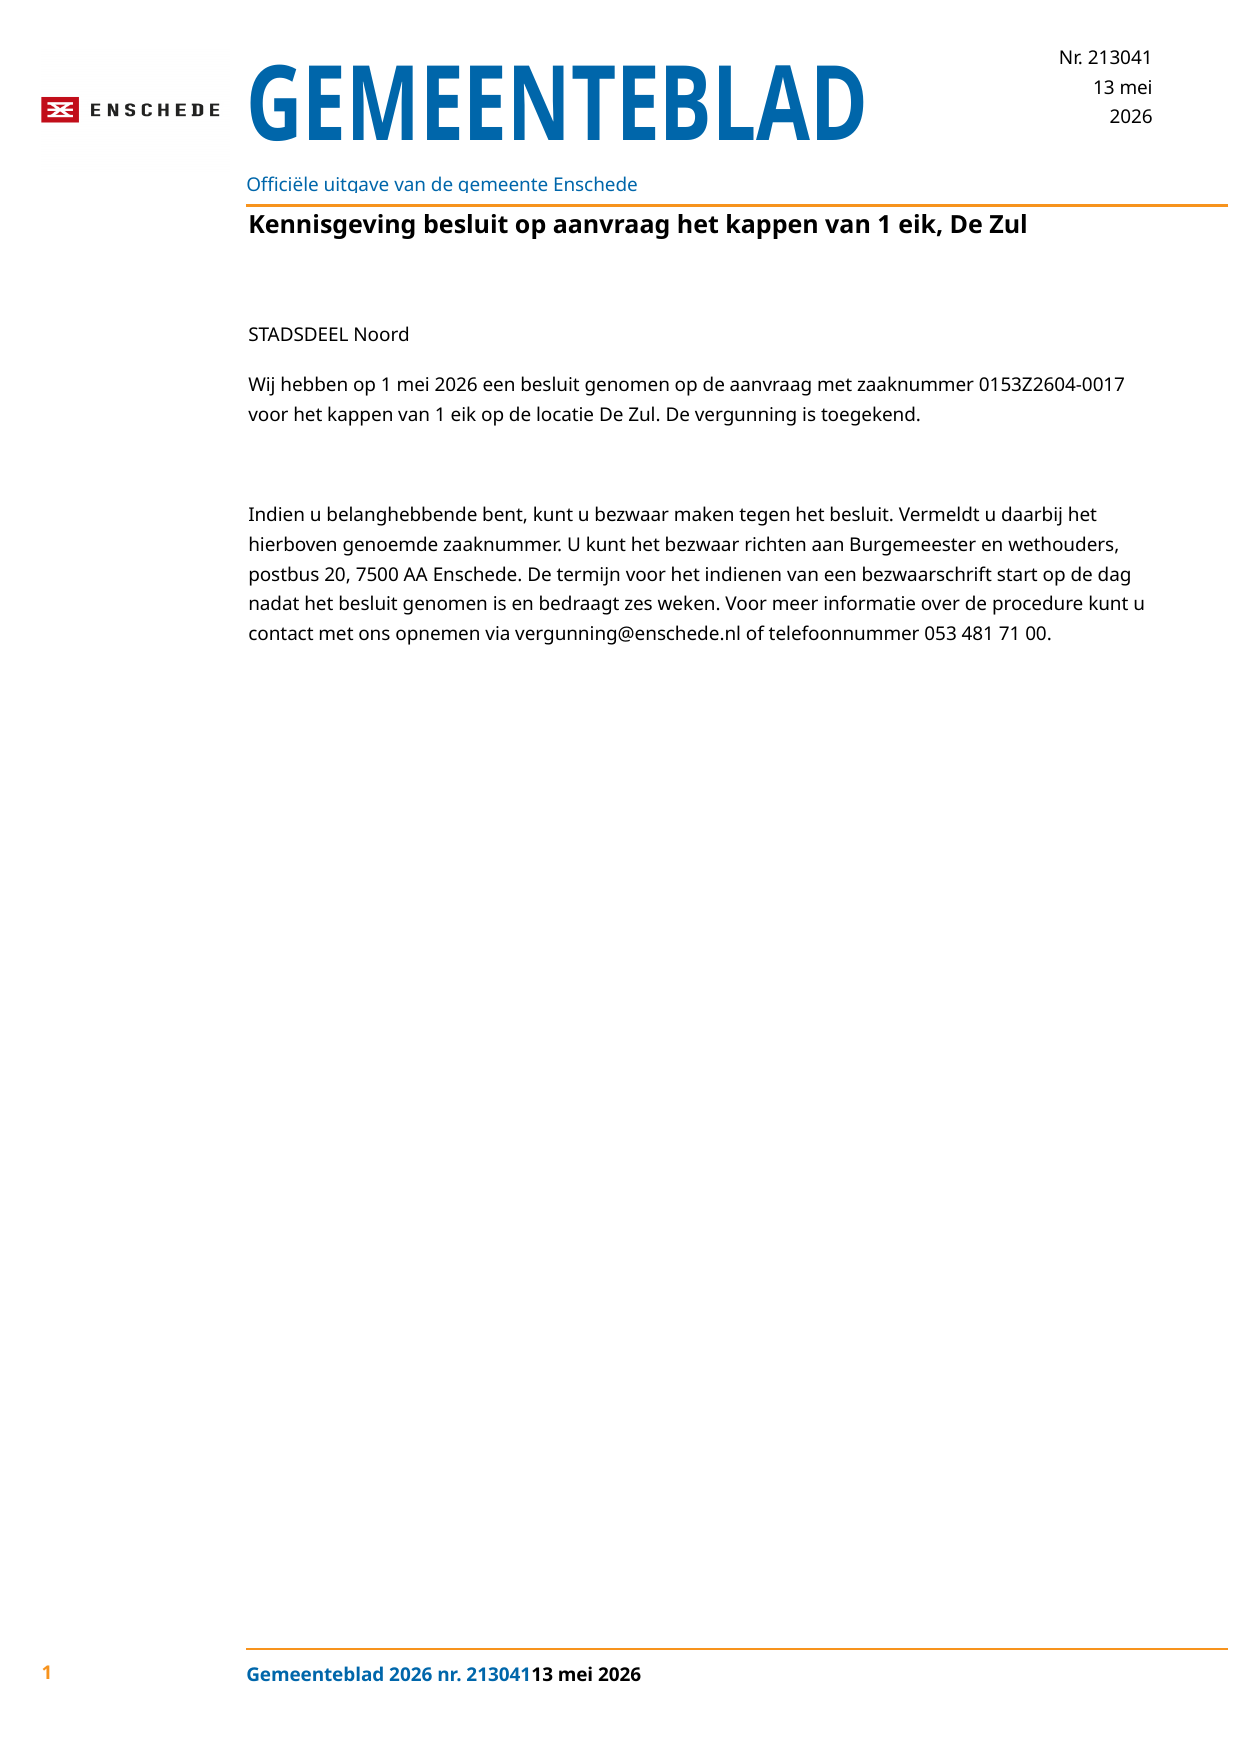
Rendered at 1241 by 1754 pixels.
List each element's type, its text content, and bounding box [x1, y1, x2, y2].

text Kennisgeving besluit op aanvraag het kappen van 1 eik, De Zul [248, 207, 1152, 241]
picture [41, 47, 231, 172]
text STADSDEEL Noord [248, 321, 1152, 346]
text Indien u belanghebbende bent, kunt u bezwaar maken tegen het besluit. Vermeldt u daarbij het hierboven genoemde zaaknummer. U kunt het bezwaar richten aan Burgemeester en wethouders, postbus 20, 7500 AA Enschede. De termijn voor het indienen van een bezwaarschrift start op de dag nadat het besluit genomen is en bedraagt zes weken. Voor meer informatie over de procedure kunt u contact met ons opnemen via vergunning@enschede.nl of telefoonnummer 053 481 71 00. [248, 502, 1152, 646]
text Wij hebben op 1 mei 2026 een besluit genomen op de aanvraag met zaaknummer 0153Z2604-0017 voor het kappen van 1 eik op de locatie De Zul. De vergunning is toegekend. [248, 371, 1152, 426]
